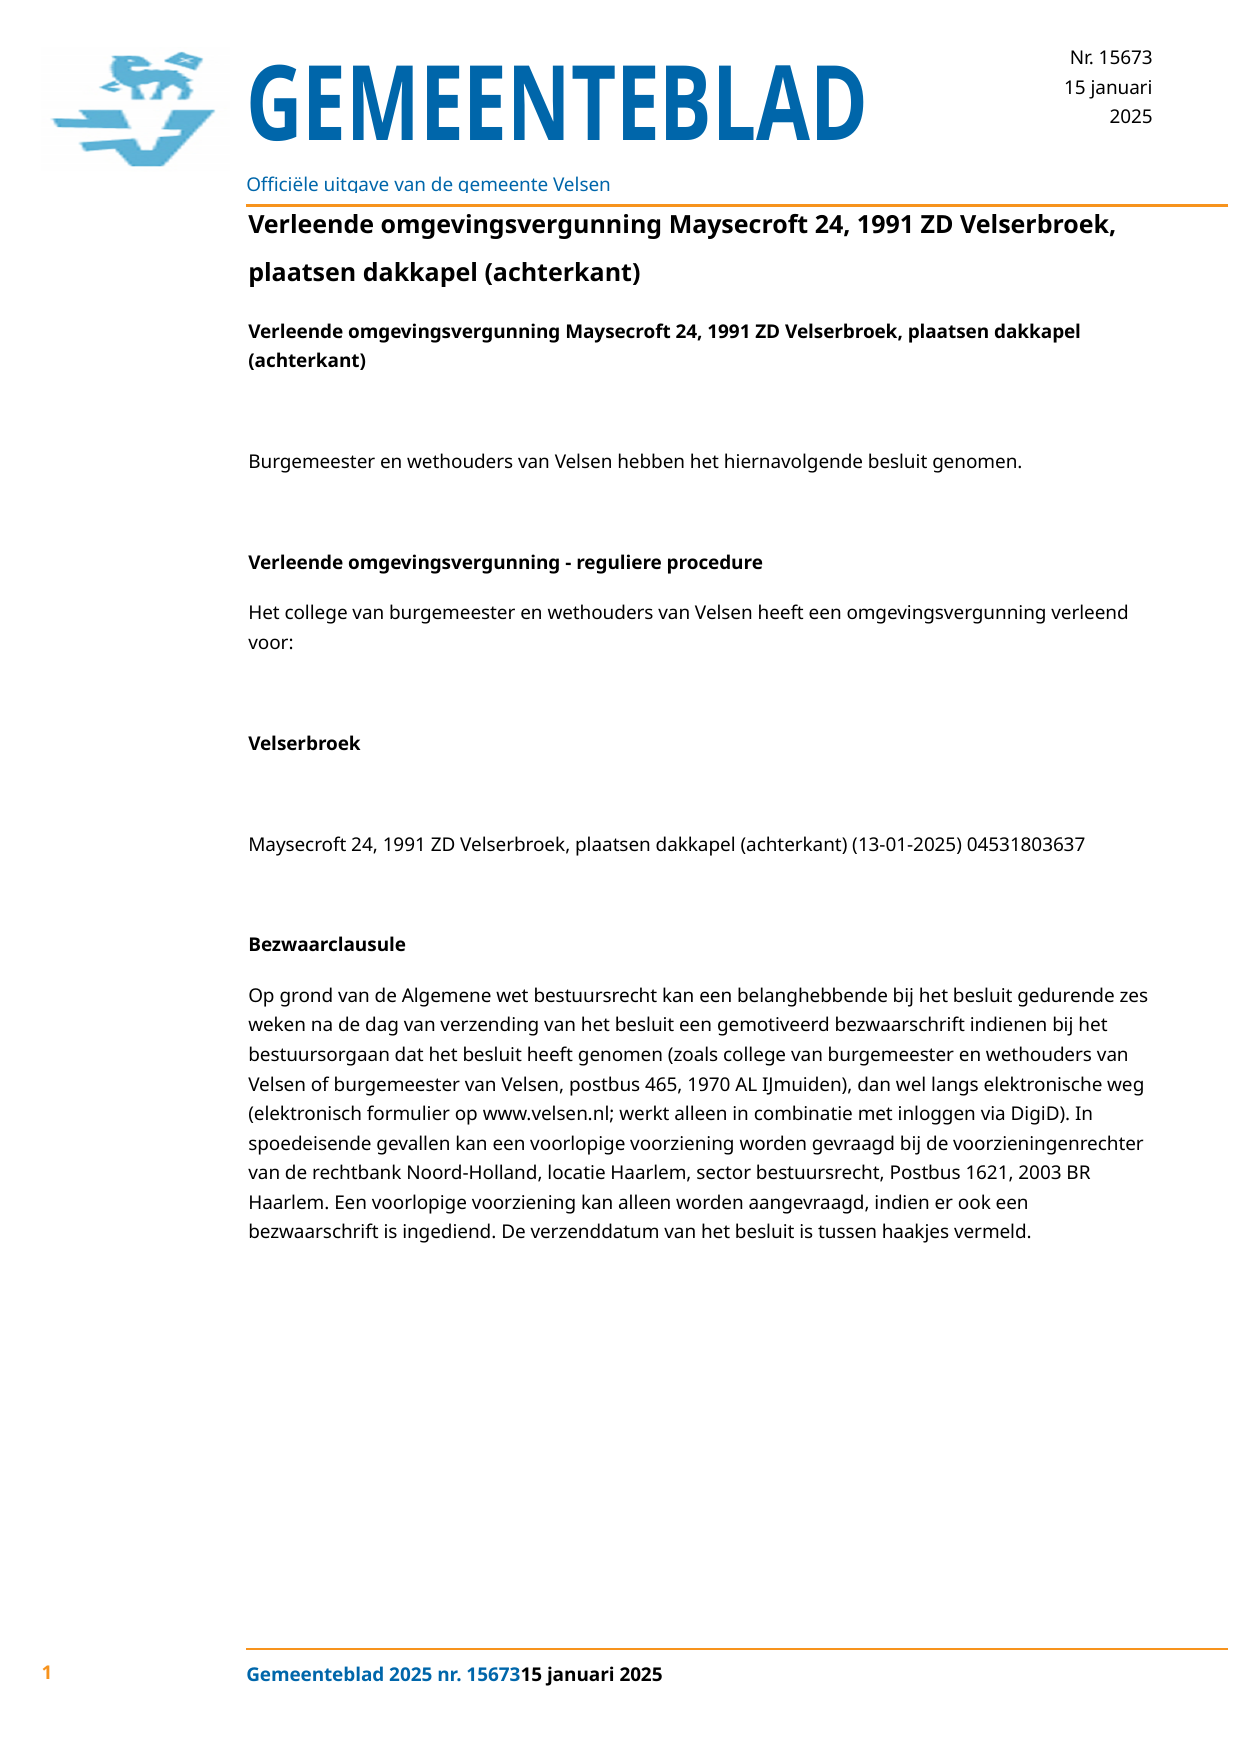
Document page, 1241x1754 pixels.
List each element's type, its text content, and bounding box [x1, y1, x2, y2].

text Velserbroek [248, 730, 1152, 756]
text Op grond van de Algemene wet bestuursrecht kan een belanghebbende bij het besluit gedurende zes weken na de dag van verzending van het besluit een gemotiveerd bezwaarschrift indienen bij het bestuursorgaan dat het besluit heeft genomen (zoals college van burgemeester en wethouders van Velsen of burgemeester van Velsen, postbus 465, 1970 AL IJmuiden), dan wel langs elektronische weg (elektronisch formulier op www.velsen.nl; werkt alleen in combinatie met inloggen via DigiD). In spoedeisende gevallen kan een voorlopige voorziening worden gevraagd bij de voorzieningenrechter van de rechtbank Noord-Holland, locatie Haarlem, sector bestuursrecht, Postbus 1621, 2003 BR Haarlem. Een voorlopige voorziening kan alleen worden aangevraagd, indien er ook een bezwaarschrift is ingediend. De verzenddatum van het besluit is tussen haakjes vermeld. [248, 982, 1152, 1244]
text Burgemeester en wethouders van Velsen hebben het hiernavolgende besluit genomen. [248, 448, 1152, 474]
text Het college van burgemeester en wethouders van Velsen heeft een omgevingsvergunning verleend voor: [248, 599, 1152, 655]
picture [41, 47, 231, 172]
text Verleende omgevingsvergunning Maysecroft 24, 1991 ZD Velserbroek, plaatsen dakkapel (achterkant) [248, 207, 1152, 288]
text Verleende omgevingsvergunning Maysecroft 24, 1991 ZD Velserbroek, plaatsen dakkapel (achterkant) [248, 318, 1152, 373]
text Maysecroft 24, 1991 ZD Velserbroek, plaatsen dakkapel (achterkant) (13-01-2025) 04531803637 [248, 831, 1152, 857]
text Bezwaarclausule [248, 932, 1152, 957]
text Verleende omgevingsvergunning - reguliere procedure [248, 549, 1152, 575]
